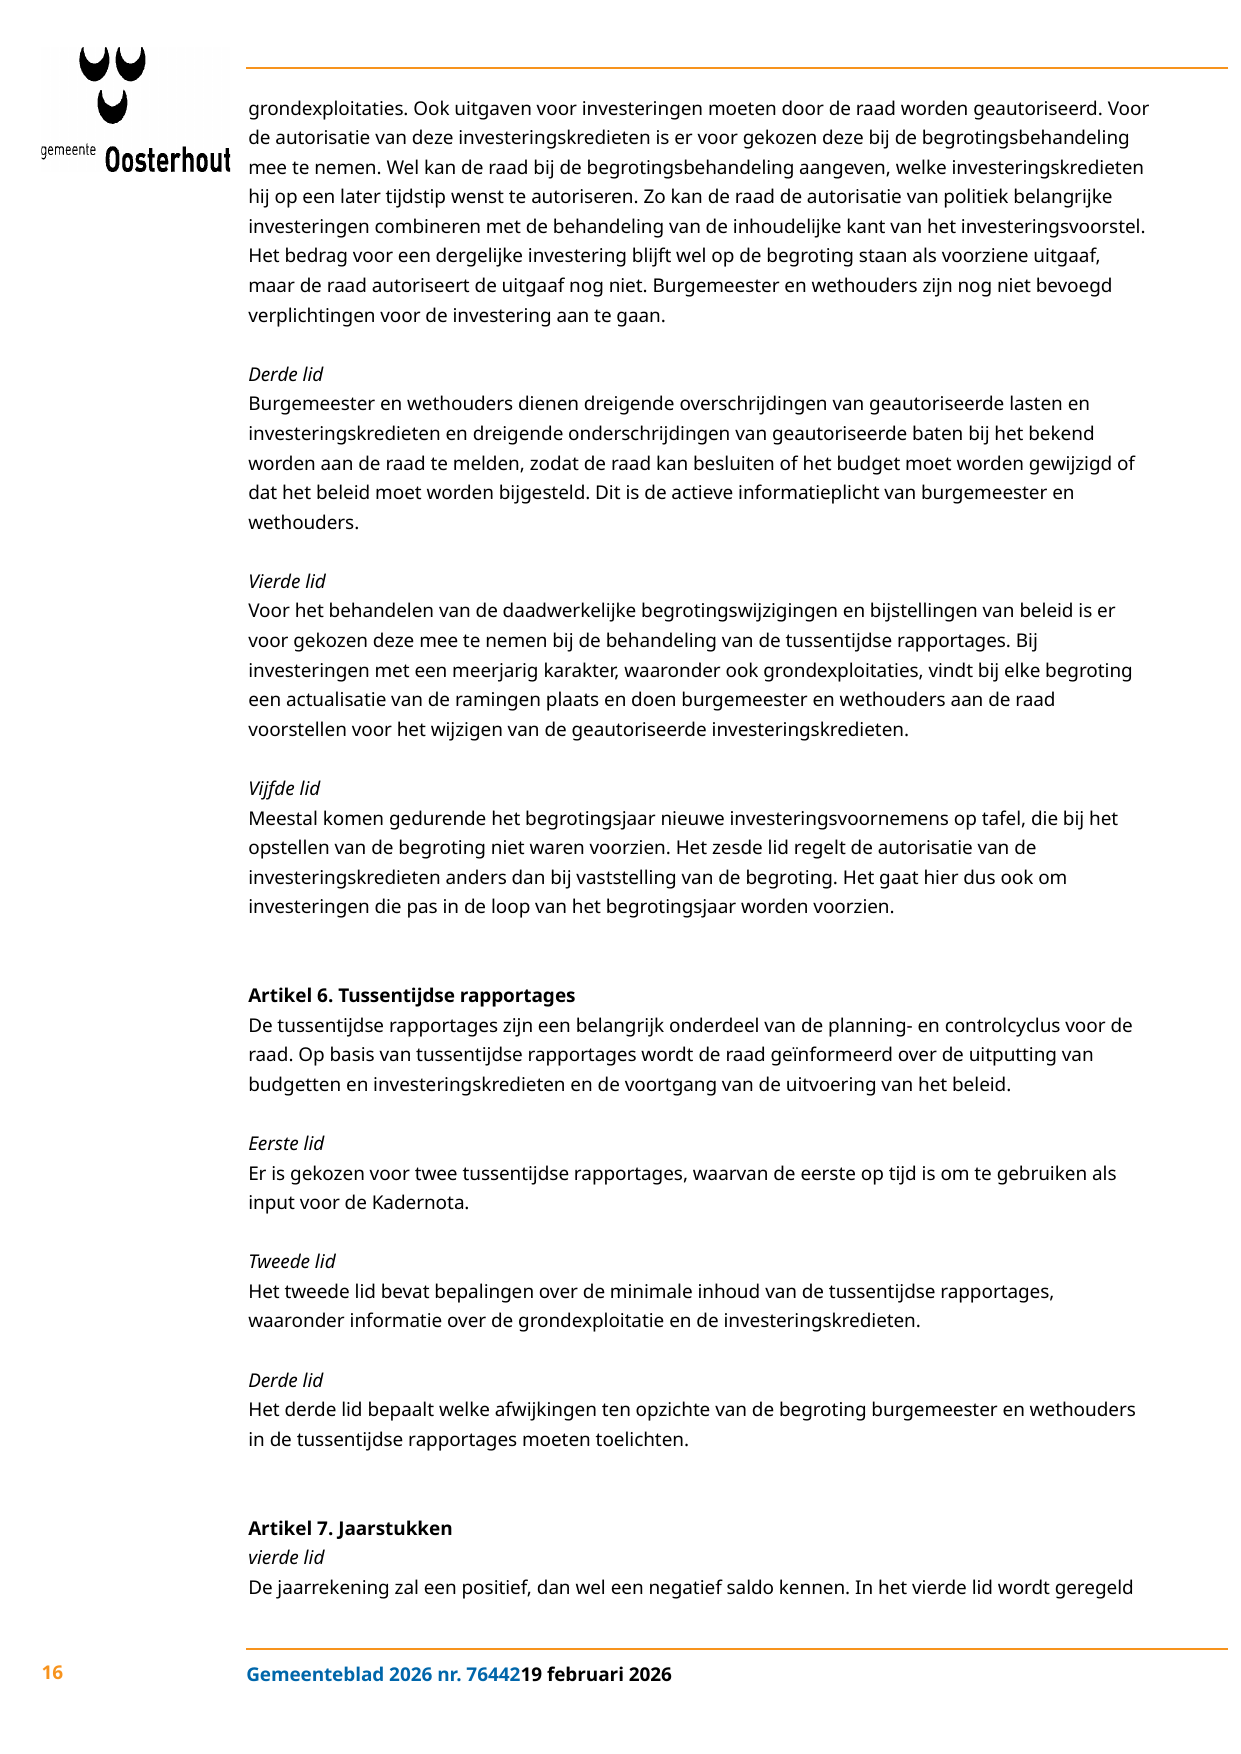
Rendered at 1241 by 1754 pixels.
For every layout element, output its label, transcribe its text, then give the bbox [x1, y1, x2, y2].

text De tussentijdse rapportages zijn een belangrijk onderdeel van de planning- en controlcyclus voor de raad. Op basis van tussentijdse rapportages wordt de raad geïnformeerd over de uitputting van budgetten en investeringskredieten en de voortgang van de uitvoering van het beleid. [248, 1012, 1152, 1097]
picture [41, 47, 231, 172]
text Vijfde lid [248, 775, 1152, 801]
text Er is gekozen voor twee tussentijdse rapportages, waarvan de eerste op tijd is om te gebruiken als input voor de Kadernota. [248, 1160, 1152, 1215]
text Vierde lid [248, 568, 1152, 594]
text Het derde lid bepaalt welke afwijkingen ten opzichte van de begroting burgemeester en wethouders in de tussentijdse rapportages moeten toelichten. [248, 1396, 1152, 1452]
text Tweede lid [248, 1248, 1152, 1274]
text Voor het behandelen van de daadwerkelijke begrotingswijzigingen en bijstellingen van beleid is er voor gekozen deze mee te nemen bij de behandeling van de tussentijdse rapportages. Bij investeringen met een meerjarig karakter, waaronder ook grondexploitaties, vindt bij elke begroting een actualisatie van de ramingen plaats en doen burgemeester en wethouders aan de raad voorstellen voor het wijzigen van de geautoriseerde investeringskredieten. [248, 598, 1152, 742]
text Burgemeester en wethouders dienen dreigende overschrijdingen van geautoriseerde lasten en investeringskredieten en dreigende onderschrijdingen van geautoriseerde baten bij het bekend worden aan de raad te melden, zodat de raad kan besluiten of het budget moet worden gewijzigd of dat het beleid moet worden bijgesteld. Dit is de actieve informatieplicht van burgemeester en wethouders. [248, 391, 1152, 535]
text grondexploitaties. Ook uitgaven voor investeringen moeten door de raad worden geautoriseerd. Voor de autorisatie van deze investeringskredieten is er voor gekozen deze bij de begrotingsbehandeling mee te nemen. Wel kan de raad bij de begrotingsbehandeling aangeven, welke investeringskredieten hij op een later tijdstip wenst te autoriseren. Zo kan de raad de autorisatie van politiek belangrijke investeringen combineren met de behandeling van de inhoudelijke kant van het investeringsvoorstel. Het bedrag voor een dergelijke investering blijft wel op de begroting staan als voorziene uitgaaf, maar de raad autoriseert de uitgaaf nog niet. Burgemeester en wethouders zijn nog niet bevoegd verplichtingen voor de investering aan te gaan. [248, 95, 1152, 328]
text Artikel 7. Jaarstukken [248, 1515, 1152, 1541]
text Derde lid [248, 361, 1152, 387]
text Eerste lid [248, 1130, 1152, 1156]
text De jaarrekening zal een positief, dan wel een negatief saldo kennen. In het vierde lid wordt geregeld [248, 1574, 1152, 1600]
text vierde lid [248, 1544, 1152, 1570]
text Het tweede lid bevat bepalingen over de minimale inhoud van de tussentijdse rapportages, waaronder informatie over de grondexploitatie en de investeringskredieten. [248, 1278, 1152, 1333]
text Meestal komen gedurende het begrotingsjaar nieuwe investeringsvoornemens op tafel, die bij het opstellen van de begroting niet waren voorzien. Het zesde lid regelt de autorisatie van de investeringskredieten anders dan bij vaststelling van de begroting. Het gaat hier dus ook om investeringen die pas in de loop van het begrotingsjaar worden voorzien. [248, 805, 1152, 919]
text Artikel 6. Tussentijdse rapportages [248, 982, 1152, 1008]
text Derde lid [248, 1367, 1152, 1393]
